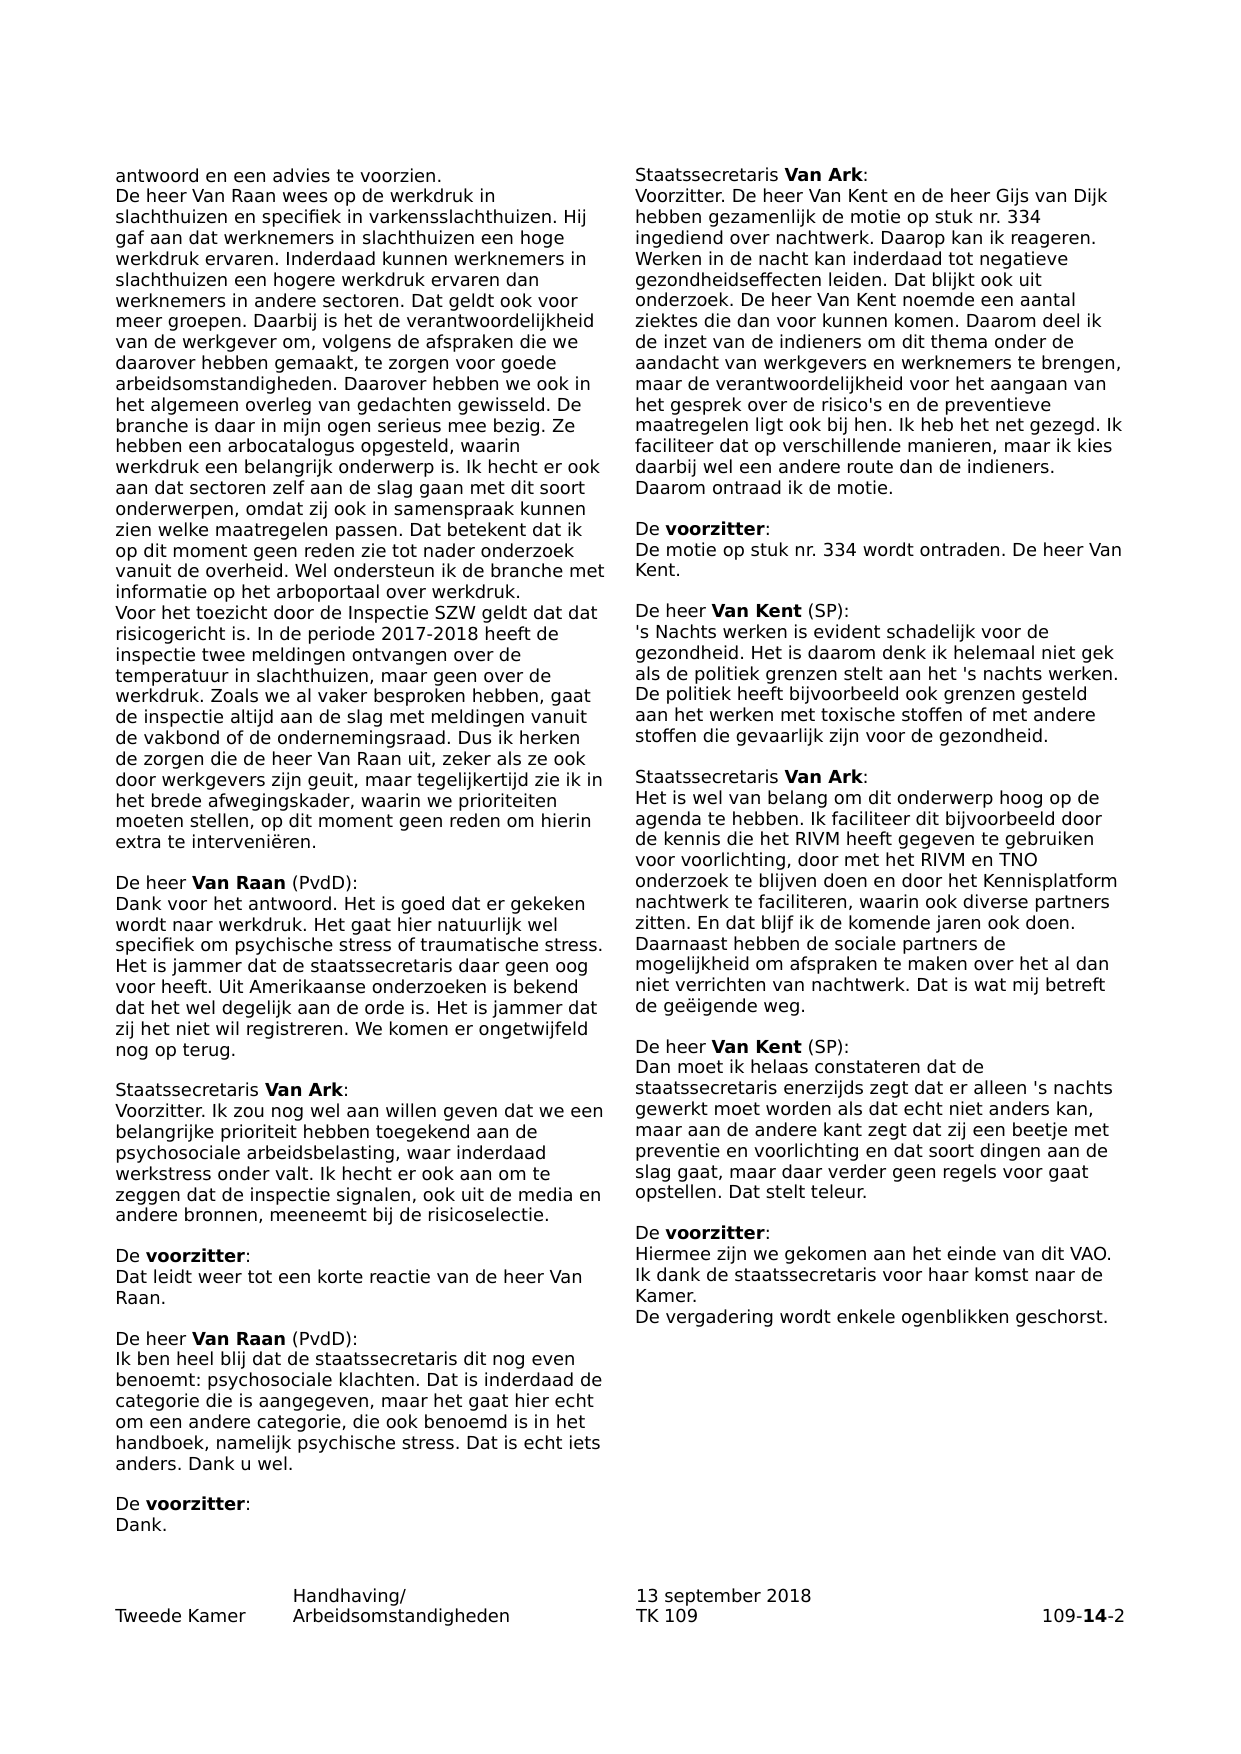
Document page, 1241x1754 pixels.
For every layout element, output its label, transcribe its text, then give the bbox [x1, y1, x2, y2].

text De motie op stuk nr. 334 wordt ontraden. De heer Van Kent. [635, 539, 1125, 581]
text De voorzitter: [635, 1223, 1125, 1244]
text De heer Van Raan wees op de werkdruk in slachthuizen en specifiek in varkensslachthuizen. Hij gaf aan dat werknemers in slachthuizen een hoge werkdruk ervaren. Inderdaad kunnen werknemers in slachthuizen een hogere werkdruk ervaren dan werknemers in andere sectoren. Dat geldt ook voor meer groepen. Daarbij is het de verantwoordelijkheid van de werkgever om, volgens de afspraken die we daarover hebben gemaakt, te zorgen voor goede arbeidsomstandigheden. Daarover hebben we ook in het algemeen overleg van gedachten gewisseld. De branche is daar in mijn ogen serieus mee bezig. Ze hebben een arbocatalogus opgesteld, waarin werkdruk een belangrijk onderwerp is. Ik hecht er ook aan dat sectoren zelf aan de slag gaan met dit soort onderwerpen, omdat zij ook in samenspraak kunnen zien welke maatregelen passen. Dat betekent dat ik op dit moment geen reden zie tot nader onderzoek vanuit de overheid. Wel ondersteun ik de branche met informatie op het arboportaal over werkdruk. [115, 186, 605, 603]
text antwoord en een advies te voorzien. [115, 165, 605, 186]
text Dank. [115, 1515, 605, 1536]
text Staatssecretaris Van Ark: [635, 165, 1125, 186]
text Voorzitter. Ik zou nog wel aan willen geven dat we een belangrijke prioriteit hebben toegekend aan de psychosociale arbeidsbelasting, waar inderdaad werkstress onder valt. Ik hecht er ook aan om te zeggen dat de inspectie signalen, ook uit de media en andere bronnen, meeneemt bij de risicoselectie. [115, 1101, 605, 1226]
text Dat leidt weer tot een korte reactie van de heer Van Raan. [115, 1267, 605, 1308]
text Staatssecretaris Van Ark: [635, 767, 1125, 787]
text Hiermee zijn we gekomen aan het einde van dit VAO. Ik dank de staatssecretaris voor haar komst naar de Kamer. [635, 1244, 1125, 1306]
text De heer Van Raan (PvdD): [115, 1328, 605, 1349]
text Ik ben heel blij dat de staatssecretaris dit nog even benoemt: psychosociale klachten. Dat is inderdaad de categorie die is aangegeven, maar het gaat hier echt om een andere categorie, die ook benoemd is in het handboek, namelijk psychische stress. Dat is echt iets anders. Dank u wel. [115, 1349, 605, 1474]
text De voorzitter: [115, 1246, 605, 1267]
text De heer Van Kent (SP): [635, 601, 1125, 622]
text Dank voor het antwoord. Het is goed dat er gekeken wordt naar werkdruk. Het gaat hier natuurlijk wel specifiek om psychische stress of traumatische stress. Het is jammer dat de staatssecretaris daar geen oog voor heeft. Uit Amerikaanse onderzoeken is bekend dat het wel degelijk aan de orde is. Het is jammer dat zij het niet wil registreren. We komen er ongetwijfeld nog op terug. [115, 893, 605, 1060]
text Voor het toezicht door de Inspectie SZW geldt dat dat risicogericht is. In de periode 2017-2018 heeft de inspectie twee meldingen ontvangen over de temperatuur in slachthuizen, maar geen over de werkdruk. Zoals we al vaker besproken hebben, gaat de inspectie altijd aan de slag met meldingen vanuit de vakbond of de ondernemingsraad. Dus ik herken de zorgen die de heer Van Raan uit, zeker als ze ook door werkgevers zijn geuit, maar tegelijkertijd zie ik in het brede afwegingskader, waarin we prioriteiten moeten stellen, op dit moment geen reden om hierin extra te interveniëren. [115, 603, 605, 853]
text De heer Van Kent (SP): [635, 1037, 1125, 1057]
text De vergadering wordt enkele ogenblikken geschorst. [635, 1306, 1125, 1327]
text Voorzitter. De heer Van Kent en de heer Gijs van Dijk hebben gezamenlijk de motie op stuk nr. 334 ingediend over nachtwerk. Daarop kan ik reageren. Werken in de nacht kan inderdaad tot negatieve gezondheidseffecten leiden. Dat blijkt ook uit onderzoek. De heer Van Kent noemde een aantal ziektes die dan voor kunnen komen. Daarom deel ik de inzet van de indieners om dit thema onder de aandacht van werkgevers en werknemers te brengen, maar de verantwoordelijkheid voor het aangaan van het gesprek over de risico's en de preventieve maatregelen ligt ook bij hen. Ik heb het net gezegd. Ik faciliteer dat op verschillende manieren, maar ik kies daarbij wel een andere route dan de indieners. Daarom ontraad ik de motie. [635, 186, 1125, 498]
text De voorzitter: [115, 1494, 605, 1515]
text 's Nachts werken is evident schadelijk voor de gezondheid. Het is daarom denk ik helemaal niet gek als de politiek grenzen stelt aan het 's nachts werken. De politiek heeft bijvoorbeeld ook grenzen gesteld aan het werken met toxische stoffen of met andere stoffen die gevaarlijk zijn voor de gezondheid. [635, 622, 1125, 747]
text Het is wel van belang om dit onderwerp hoog op de agenda te hebben. Ik faciliteer dit bijvoorbeeld door de kennis die het RIVM heeft gegeven te gebruiken voor voorlichting, door met het RIVM en TNO onderzoek te blijven doen en door het Kennisplatform nachtwerk te faciliteren, waarin ook diverse partners zitten. En dat blijf ik de komende jaren ook doen. Daarnaast hebben de sociale partners de mogelijkheid om afspraken te maken over het al dan niet verrichten van nachtwerk. Dat is wat mij betreft de geëigende weg. [635, 787, 1125, 1017]
text Dan moet ik helaas constateren dat de staatssecretaris enerzijds zegt dat er alleen 's nachts gewerkt moet worden als dat echt niet anders kan, maar aan de andere kant zegt dat zij een beetje met preventie en voorlichting en dat soort dingen aan de slag gaat, maar daar verder geen regels voor gaat opstellen. Dat stelt teleur. [635, 1057, 1125, 1203]
text Staatssecretaris Van Ark: [115, 1080, 605, 1101]
text De heer Van Raan (PvdD): [115, 873, 605, 893]
text De voorzitter: [635, 518, 1125, 539]
